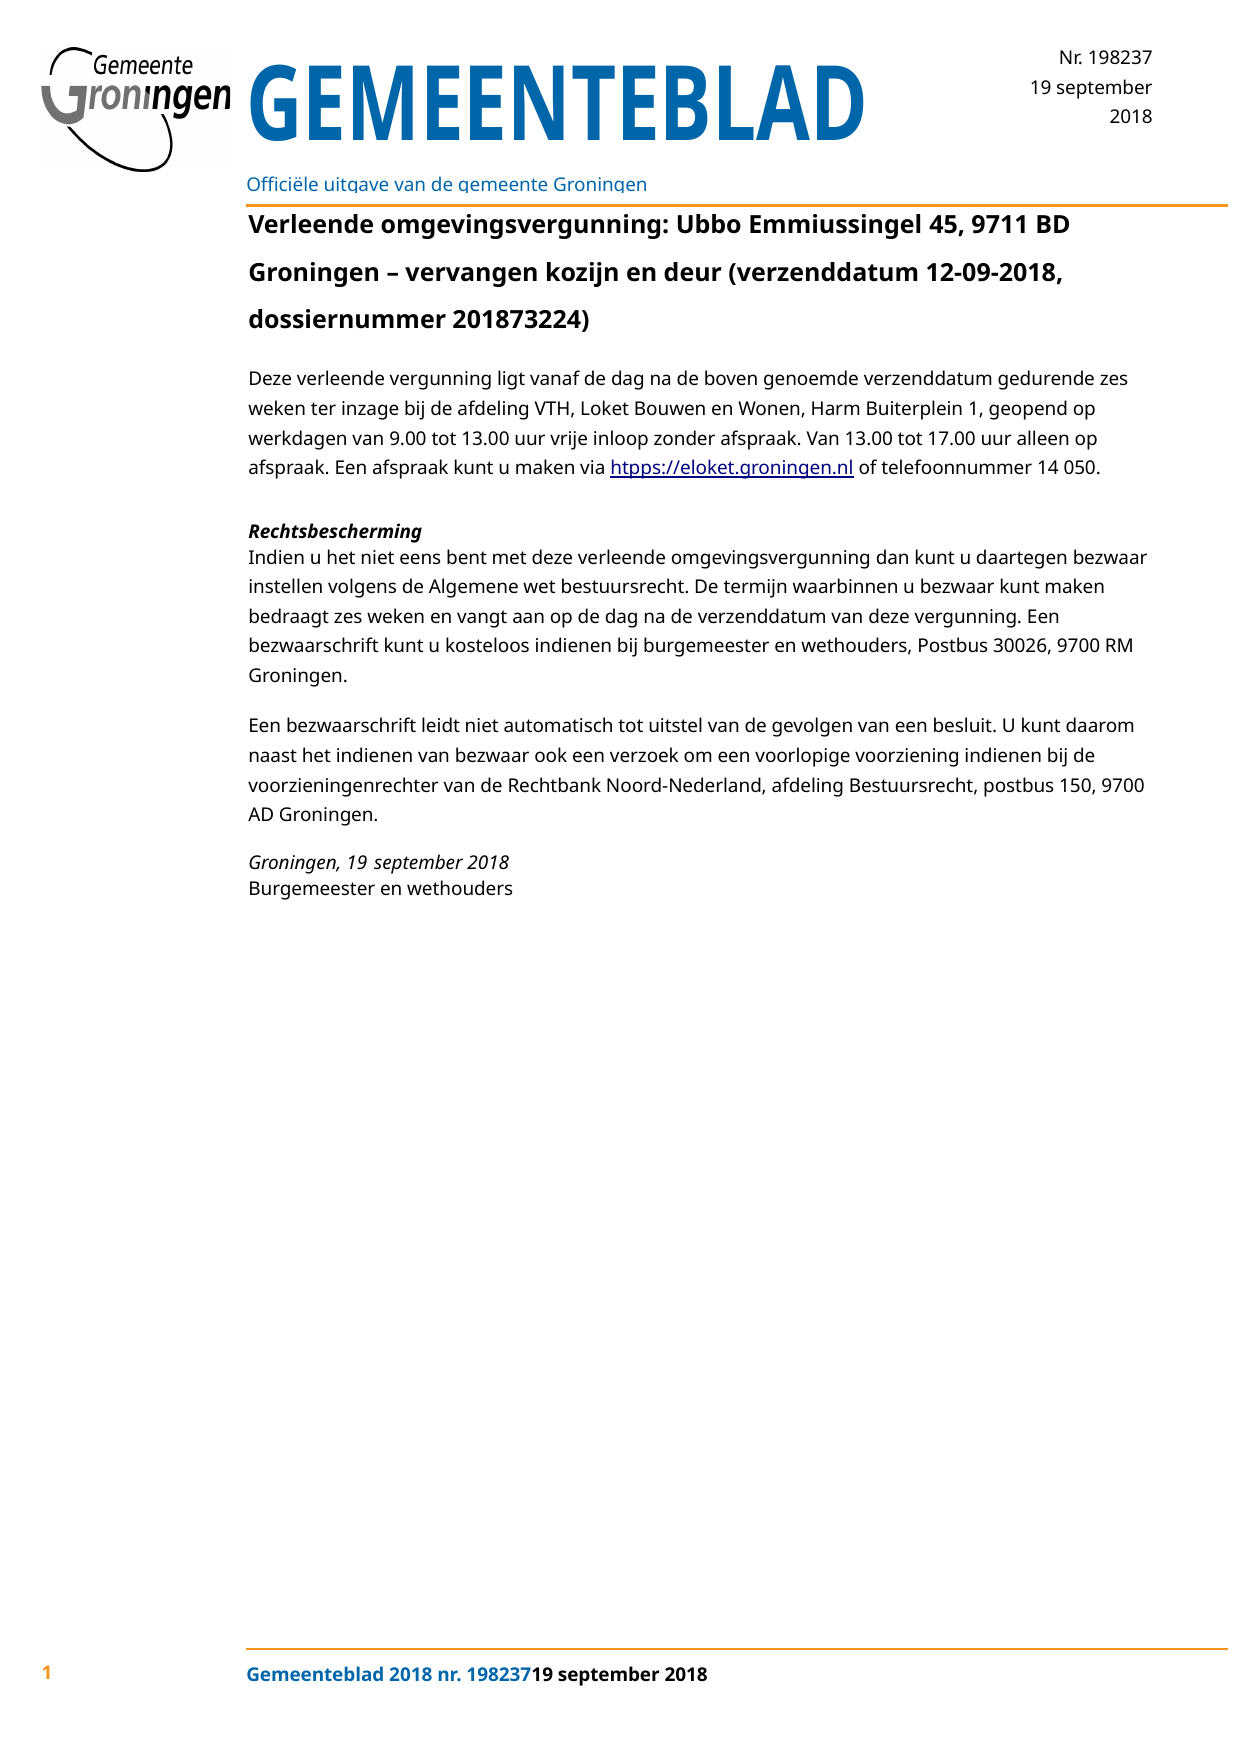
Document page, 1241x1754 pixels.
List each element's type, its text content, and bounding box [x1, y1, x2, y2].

text Burgemeester en wethouders [248, 875, 1152, 901]
picture [41, 47, 231, 172]
text Groningen, 19 september 2018 [248, 849, 1152, 875]
text Verleende omgevingsvergunning: Ubbo Emmiussingel 45, 9711 BD Groningen – vervangen kozijn en deur (verzenddatum 12-09-2018, dossiernummer 201873224) [248, 207, 1152, 336]
text Rechtsbescherming [248, 518, 1152, 544]
text Een bezwaarschrift leidt niet automatisch tot uitstel van de gevolgen van een besluit. U kunt daarom naast het indienen van bezwaar ook een verzoek om een voorlopige voorziening indienen bij de voorzieningenrechter van de Rechtbank Noord-Nederland, afdeling Bestuursrecht, postbus 150, 9700 AD Groningen. [248, 713, 1152, 827]
text Deze verleende vergunning ligt vanaf de dag na de boven genoemde verzenddatum gedurende zes weken ter inzage bij de afdeling VTH, Loket Bouwen en Wonen, Harm Buiterplein 1, geopend op werkdagen van 9.00 tot 13.00 uur vrije inloop zonder afspraak. Van 13.00 tot 17.00 uur alleen op afspraak. Een afspraak kunt u maken via htpps://eloket.groningen.nl of telefoonnummer 14 050. [248, 366, 1152, 480]
text Indien u het niet eens bent met deze verleende omgevingsvergunning dan kunt u daartegen bezwaar instellen volgens de Algemene wet bestuursrecht. De termijn waarbinnen u bezwaar kunt maken bedraagt zes weken en vangt aan op de dag na de verzenddatum van deze vergunning. Een bezwaarschrift kunt u kosteloos indienen bij burgemeester en wethouders, Postbus 30026, 9700 RM Groningen. [248, 544, 1152, 688]
